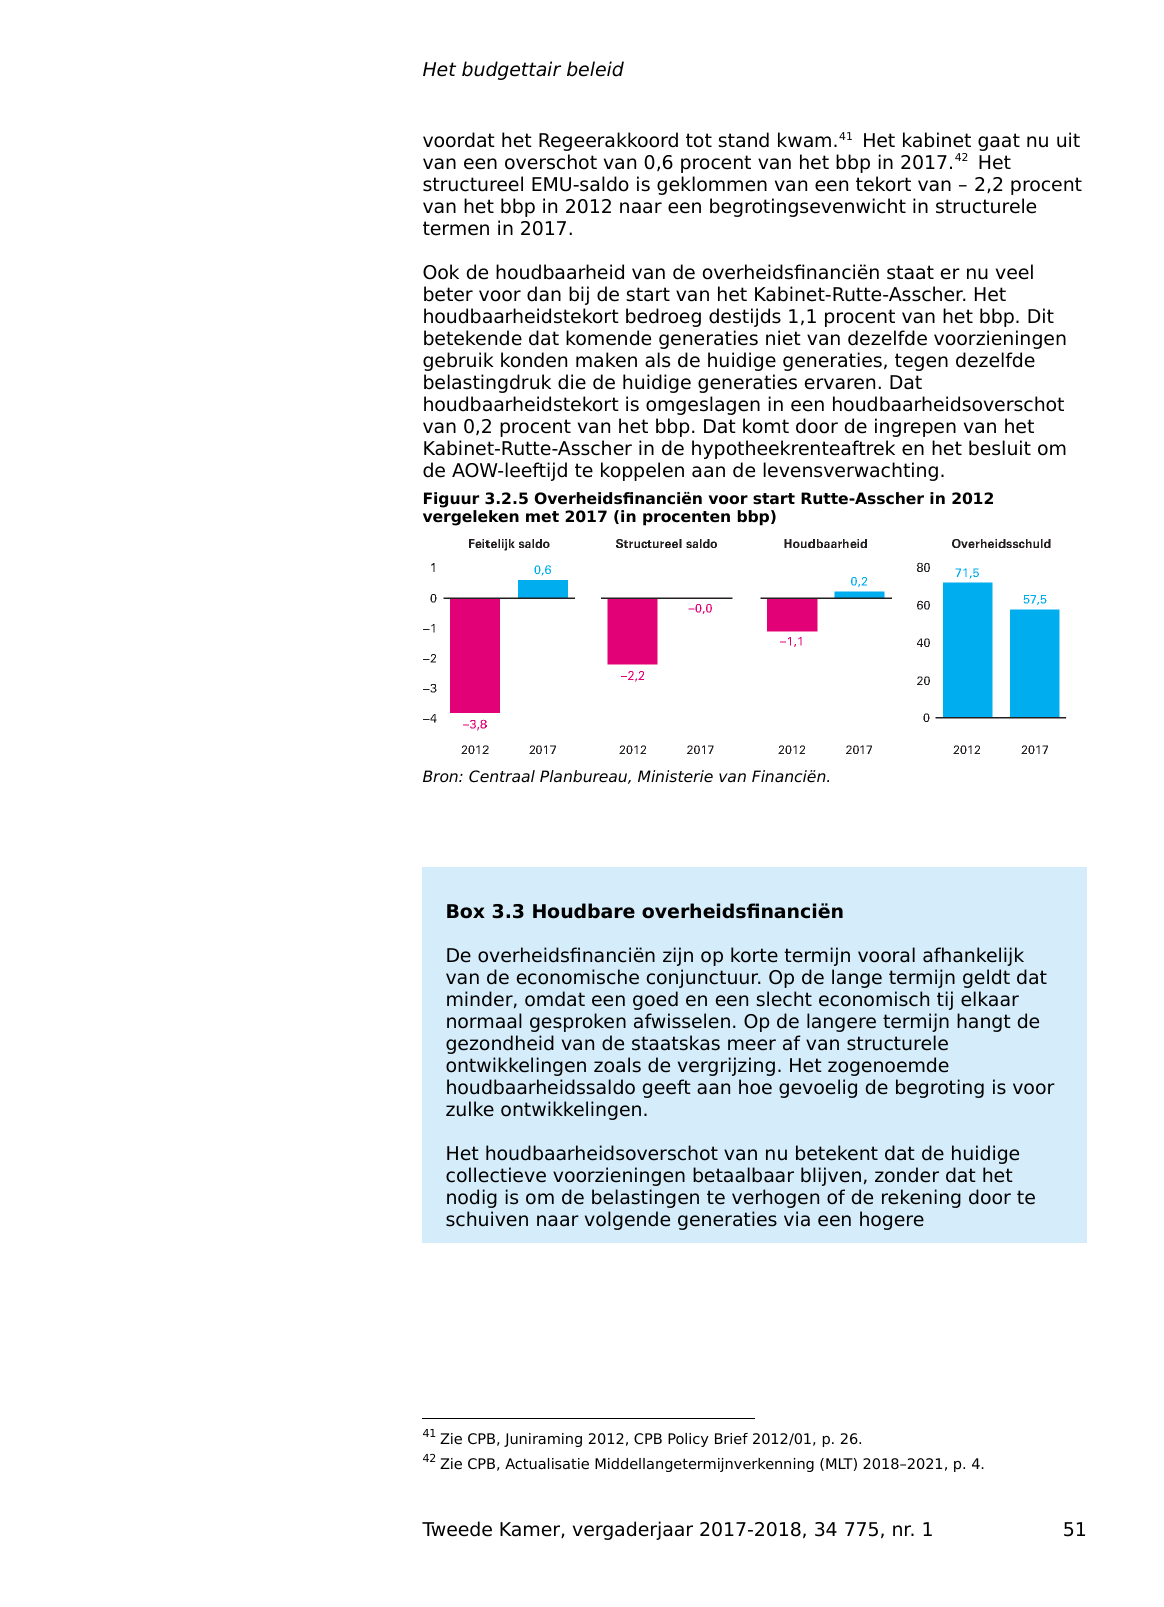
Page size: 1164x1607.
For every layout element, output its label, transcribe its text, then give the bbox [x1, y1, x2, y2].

text Zie CPB, Actualisatie Middellangetermijnverkenning (MLT) 2018–2021, p. 4. [422, 1452, 1087, 1474]
picture [422, 537, 1067, 757]
text Zie CPB, Juniraming 2012, CPB Policy Brief 2012/01, p. 26. [422, 1427, 1087, 1449]
text Bron: Centraal Planbureau, Ministerie van Financiën. [422, 768, 1066, 786]
table_header Box 3.3 Houdbare overheidsfinanciën De overheidsfinanciën zijn op korte termijn vooral afhankelijk van de economische conjunctuur. Op de lange termijn geldt dat minder, omdat een goed en een slecht economisch tij elkaar normaal gesproken afwisselen. Op de langere termijn hangt de gezondheid van de staatskas meer af van structurele ontwikkelingen zoals de vergrijzing. Het zogenoemde houdbaarheidssaldo geeft aan hoe gevoelig de begroting is voor zulke ontwikkelingen. Het houdbaarheidsoverschot van nu betekent dat de huidige collectieve voorzieningen betaalbaar blijven, zonder dat het nodig is om de belastingen te verhogen of de rekening door te schuiven naar volgende generaties via een hogere [422, 867, 1087, 1243]
text voordat het Regeerakkoord tot stand kwam. Het kabinet gaat nu uit van een overschot van 0,6 procent van het bbp in 2017. Het structureel EMU-saldo is geklommen van een tekort van – 2,2 procent van het bbp in 2012 naar een begrotingsevenwicht in structurele termen in 2017. [422, 130, 1087, 240]
text Figuur 3.2.5 Overheidsfinanciën voor start Rutte-Asscher in 2012 vergeleken met 2017 (in procenten bbp) [422, 490, 1066, 526]
text Ook de houdbaarheid van de overheidsfinanciën staat er nu veel beter voor dan bij de start van het Kabinet-Rutte-Asscher. Het houdbaarheidstekort bedroeg destijds 1,1 procent van het bbp. Dit betekende dat komende generaties niet van dezelfde voorzieningen gebruik konden maken als de huidige generaties, tegen dezelfde belastingdruk die de huidige generaties ervaren. Dat houdbaarheidstekort is omgeslagen in een houdbaarheidsoverschot van 0,2 procent van het bbp. Dat komt door de ingrepen van het Kabinet-Rutte-Asscher in de hypotheekrenteaftrek en het besluit om de AOW-leeftijd te koppelen aan de levensverwachting. [422, 262, 1087, 482]
